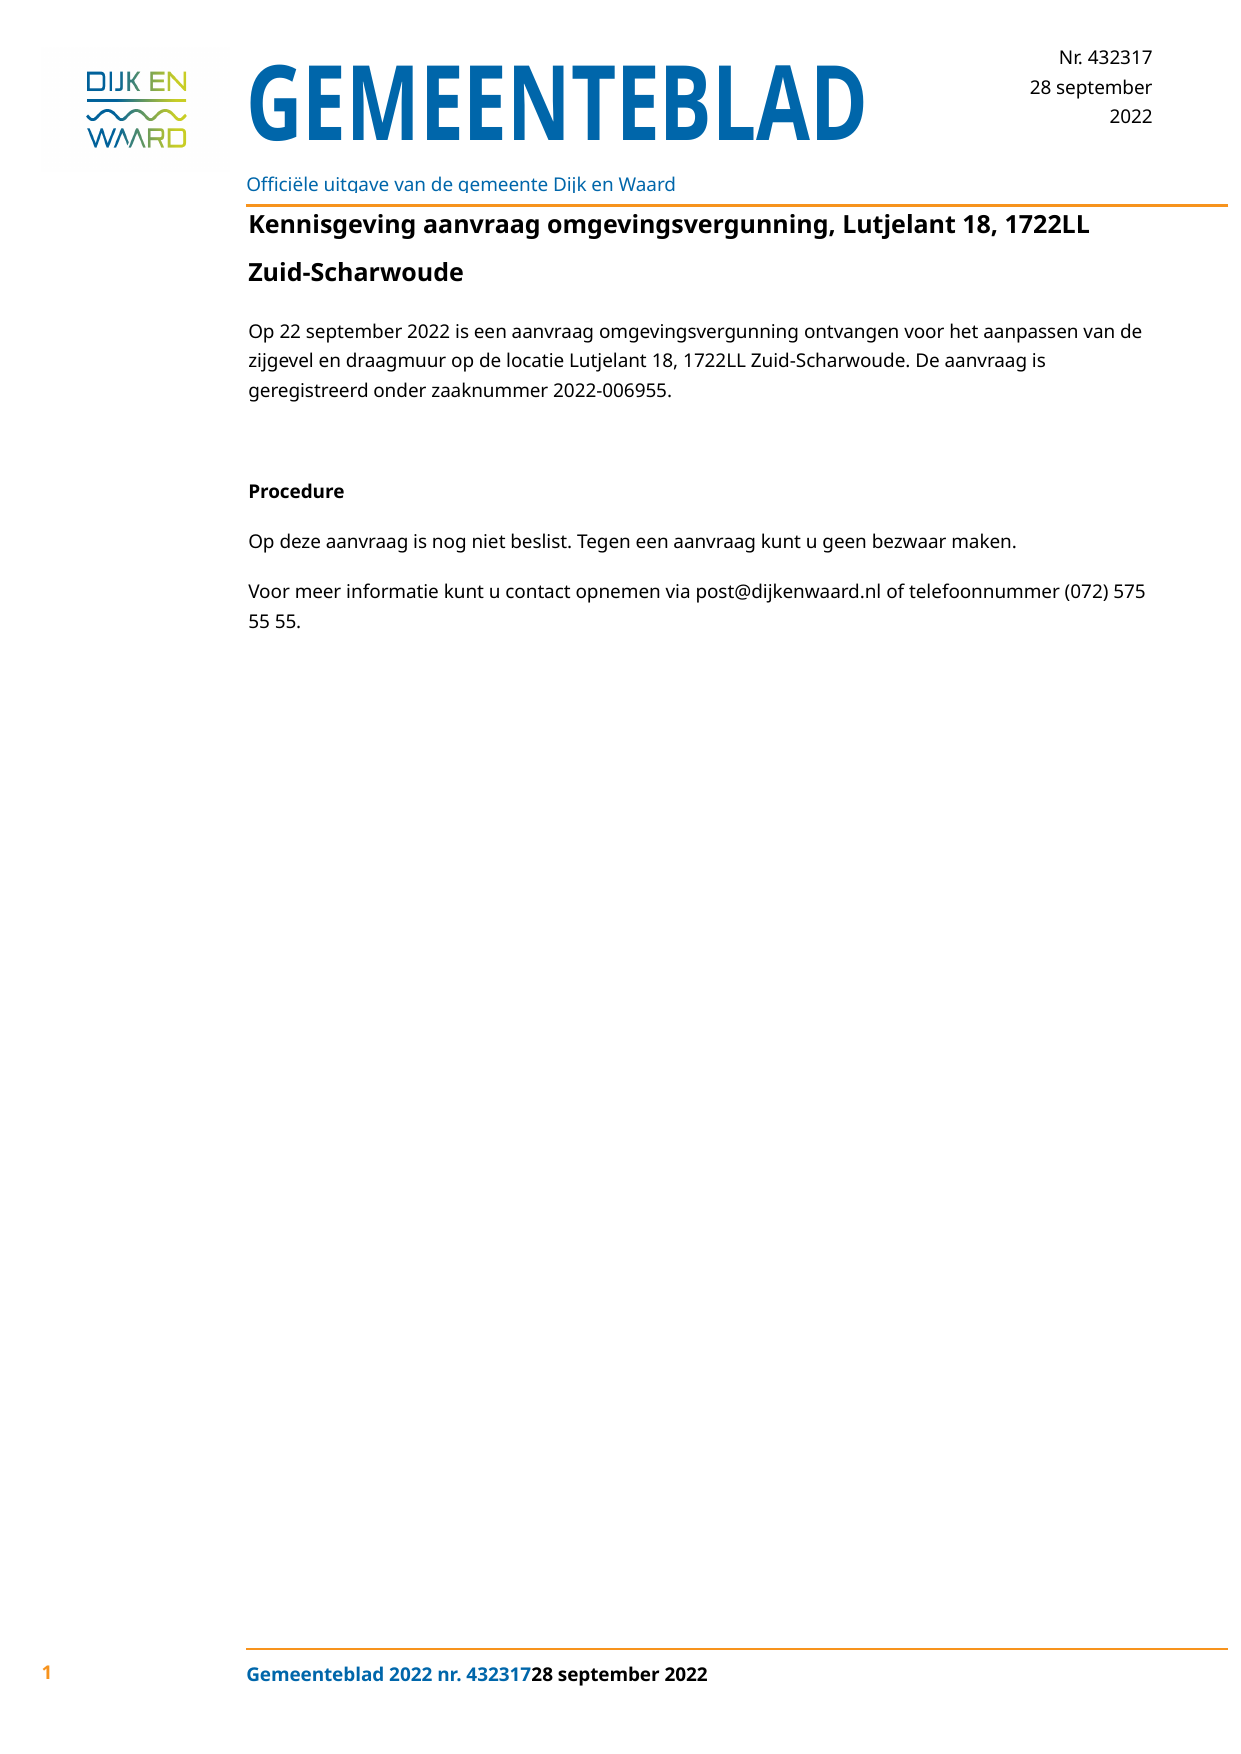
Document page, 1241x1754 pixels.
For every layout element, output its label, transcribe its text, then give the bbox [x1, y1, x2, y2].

text Procedure [248, 478, 1152, 504]
text Op 22 september 2022 is een aanvraag omgevingsvergunning ontvangen voor het aanpassen van de zijgevel en draagmuur op de locatie Lutjelant 18, 1722LL Zuid-Scharwoude. De aanvraag is geregistreerd onder zaaknummer 2022-006955. [248, 318, 1152, 403]
text Voor meer informatie kunt u contact opnemen via post@dijkenwaard.nl of telefoonnummer (072) 575 55 55. [248, 579, 1152, 634]
picture [41, 47, 231, 172]
text Op deze aanvraag is nog niet beslist. Tegen een aanvraag kunt u geen bezwaar maken. [248, 528, 1152, 554]
text Kennisgeving aanvraag omgevingsvergunning, Lutjelant 18, 1722LL Zuid-Scharwoude [248, 207, 1152, 288]
